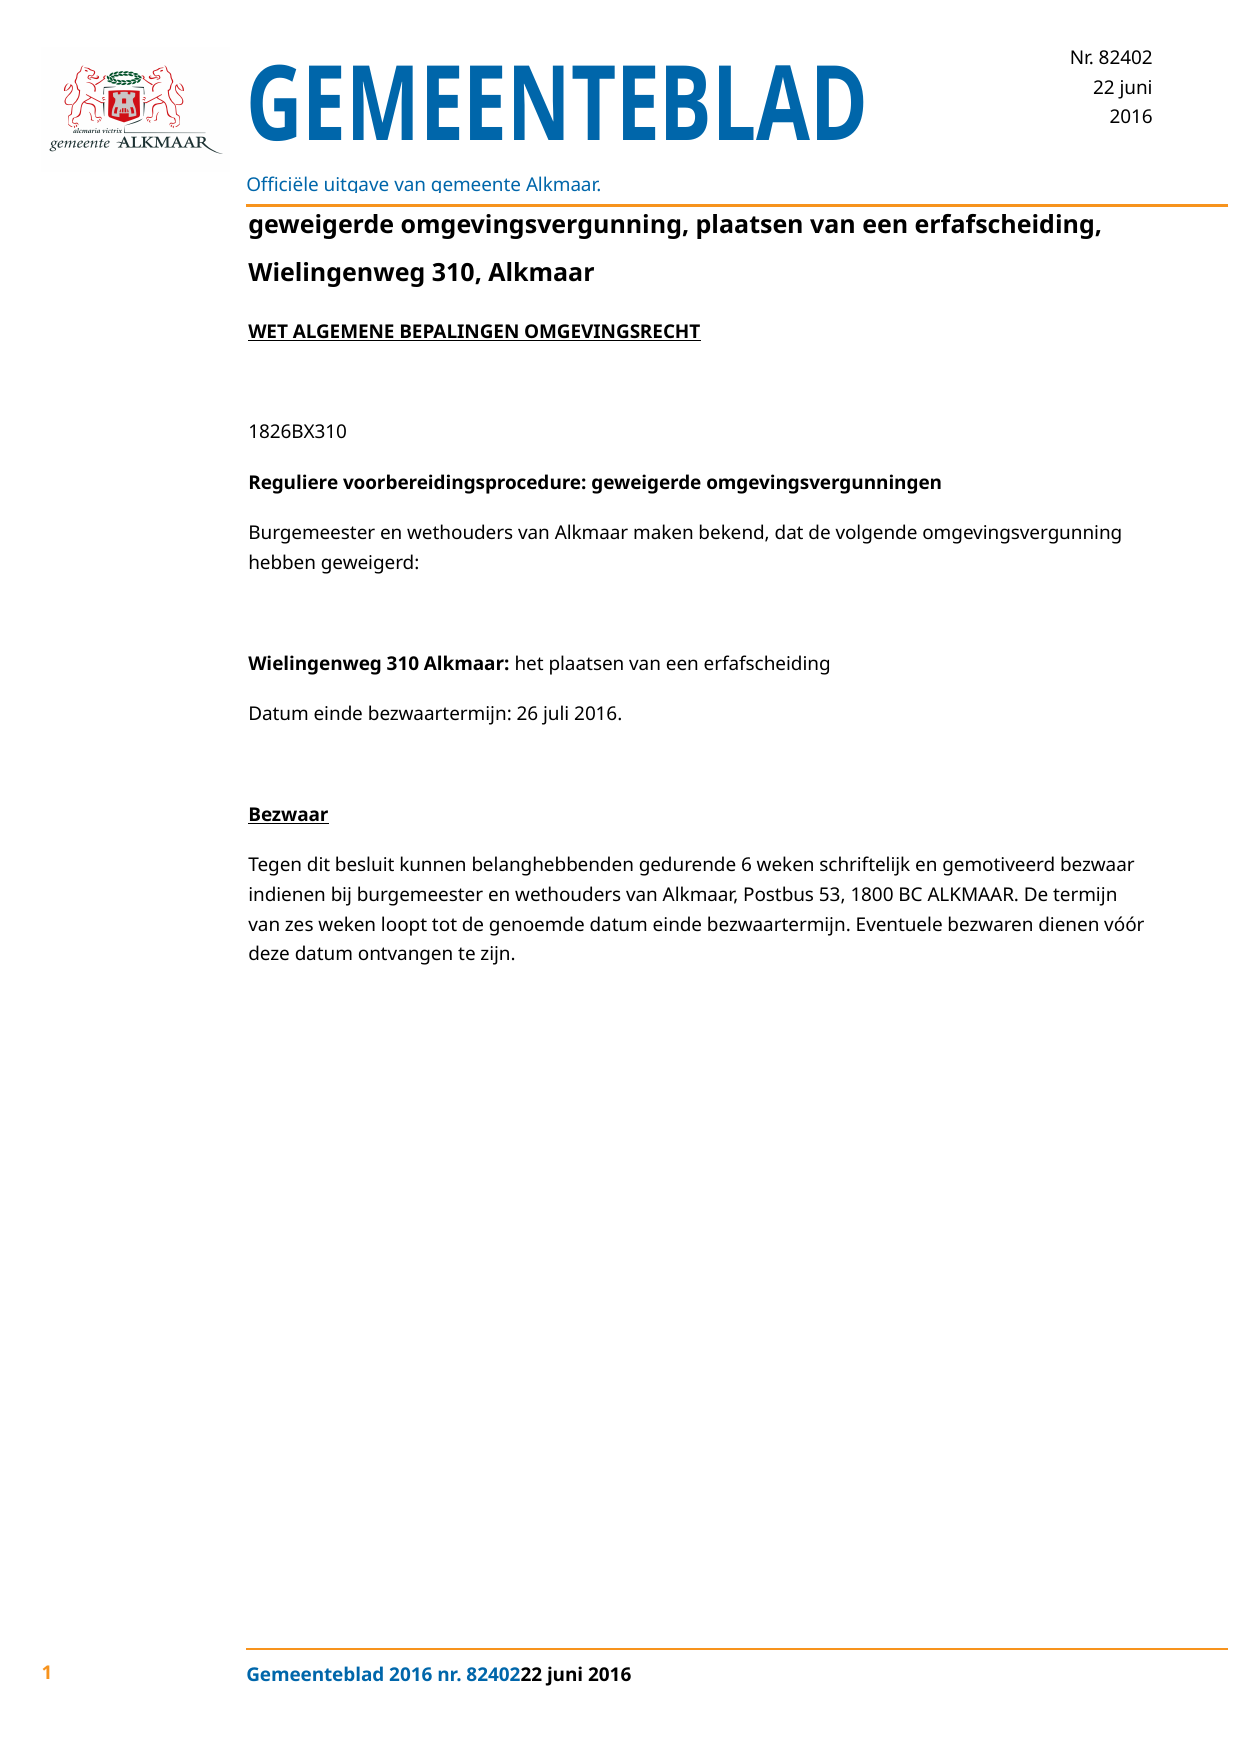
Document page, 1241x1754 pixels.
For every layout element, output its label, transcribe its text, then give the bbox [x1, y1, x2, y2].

text Tegen dit besluit kunnen belanghebbenden gedurende 6 weken schriftelijk en gemotiveerd bezwaar indienen bij burgemeester en wethouders van Alkmaar, Postbus 53, 1800 BC ALKMAAR. De termijn van zes weken loopt tot de genoemde datum einde bezwaartermijn. Eventuele bezwaren dienen vóór deze datum ontvangen te zijn. [248, 852, 1152, 966]
text WET ALGEMENE BEPALINGEN OMGEVINGSRECHT [248, 318, 1152, 344]
text Reguliere voorbereidingsprocedure: geweigerde omgevingsvergunningen [248, 469, 1152, 495]
text geweigerde omgevingsvergunning, plaatsen van een erfafscheiding, Wielingenweg 310, Alkmaar [248, 207, 1152, 288]
text Bezwaar [248, 801, 1152, 827]
text Datum einde bezwaartermijn: 26 juli 2016. [248, 700, 1152, 726]
text Wielingenweg 310 Alkmaar: het plaatsen van een erfafscheiding [248, 650, 1152, 676]
picture [41, 47, 231, 172]
text 1826BX310 [248, 419, 1152, 444]
text Burgemeester en wethouders van Alkmaar maken bekend, dat de volgende omgevingsvergunning hebben geweigerd: [248, 519, 1152, 575]
